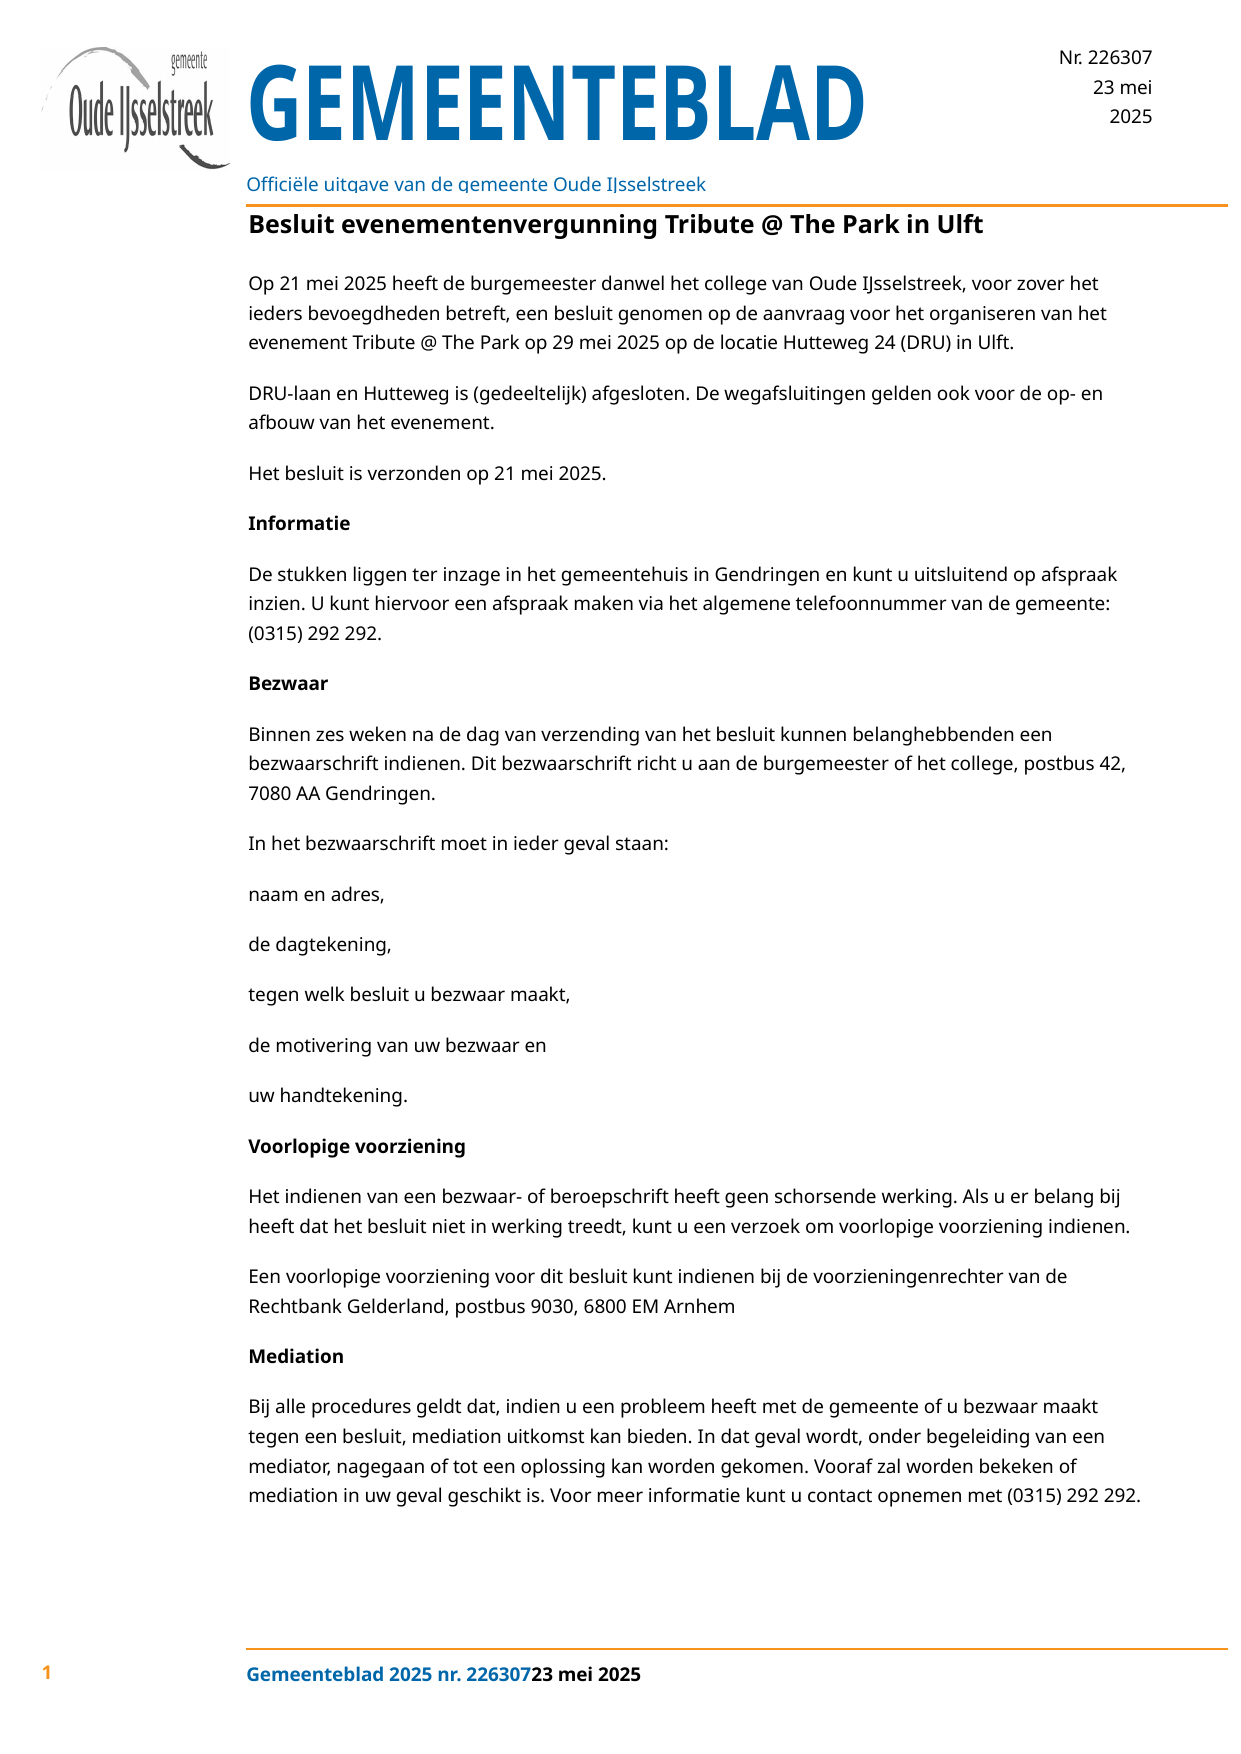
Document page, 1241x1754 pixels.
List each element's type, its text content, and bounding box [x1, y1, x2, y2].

text Het besluit is verzonden op 21 mei 2025. [248, 460, 1152, 486]
text Een voorlopige voorziening voor dit besluit kunt indienen bij de voorzieningenrechter van de Rechtbank Gelderland, postbus 9030, 6800 EM Arnhem [248, 1263, 1152, 1318]
text Besluit evenementenvergunning Tribute @ The Park in Ulft [248, 207, 1152, 241]
text uw handtekening. [248, 1082, 1152, 1108]
text de motivering van uw bezwaar en [248, 1032, 1152, 1058]
text Binnen zes weken na de dag van verzending van het besluit kunnen belanghebbenden een bezwaarschrift indienen. Dit bezwaarschrift richt u aan de burgemeester of het college, postbus 42, 7080 AA Gendringen. [248, 721, 1152, 806]
text Het indienen van een bezwaar- of beroepschrift heeft geen schorsende werking. Als u er belang bij heeft dat het besluit niet in werking treedt, kunt u een verzoek om voorlopige voorziening indienen. [248, 1183, 1152, 1238]
text tegen welk besluit u bezwaar maakt, [248, 982, 1152, 1007]
text de dagtekening, [248, 931, 1152, 957]
text Bij alle procedures geldt dat, indien u een probleem heeft met de gemeente of u bezwaar maakt tegen een besluit, mediation uitkomst kan bieden. In dat geval wordt, onder begeleiding van een mediator, nagegaan of tot een oplossing kan worden gekomen. Vooraf zal worden bekeken of mediation in uw geval geschikt is. Voor meer informatie kunt u contact opnemen met (0315) 292 292. [248, 1394, 1152, 1508]
text DRU-laan en Hutteweg is (gedeeltelijk) afgesloten. De wegafsluitingen gelden ook voor de op- en afbouw van het evenement. [248, 380, 1152, 435]
text Bezwaar [248, 670, 1152, 696]
text De stukken liggen ter inzage in het gemeentehuis in Gendringen en kunt u uitsluitend op afspraak inzien. U kunt hiervoor een afspraak maken via het algemene telefoonnummer van de gemeente: (0315) 292 292. [248, 561, 1152, 646]
text Mediation [248, 1343, 1152, 1369]
text In het bezwaarschrift moet in ieder geval staan: [248, 830, 1152, 856]
text Informatie [248, 510, 1152, 536]
picture [41, 47, 231, 172]
text Op 21 mei 2025 heeft de burgemeester danwel het college van Oude IJsselstreek, voor zover het ieders bevoegdheden betreft, een besluit genomen op de aanvraag voor het organiseren van het evenement Tribute @ The Park op 29 mei 2025 op de locatie Hutteweg 24 (DRU) in Ulft. [248, 270, 1152, 355]
text naam en adres, [248, 881, 1152, 906]
text Voorlopige voorziening [248, 1133, 1152, 1158]
